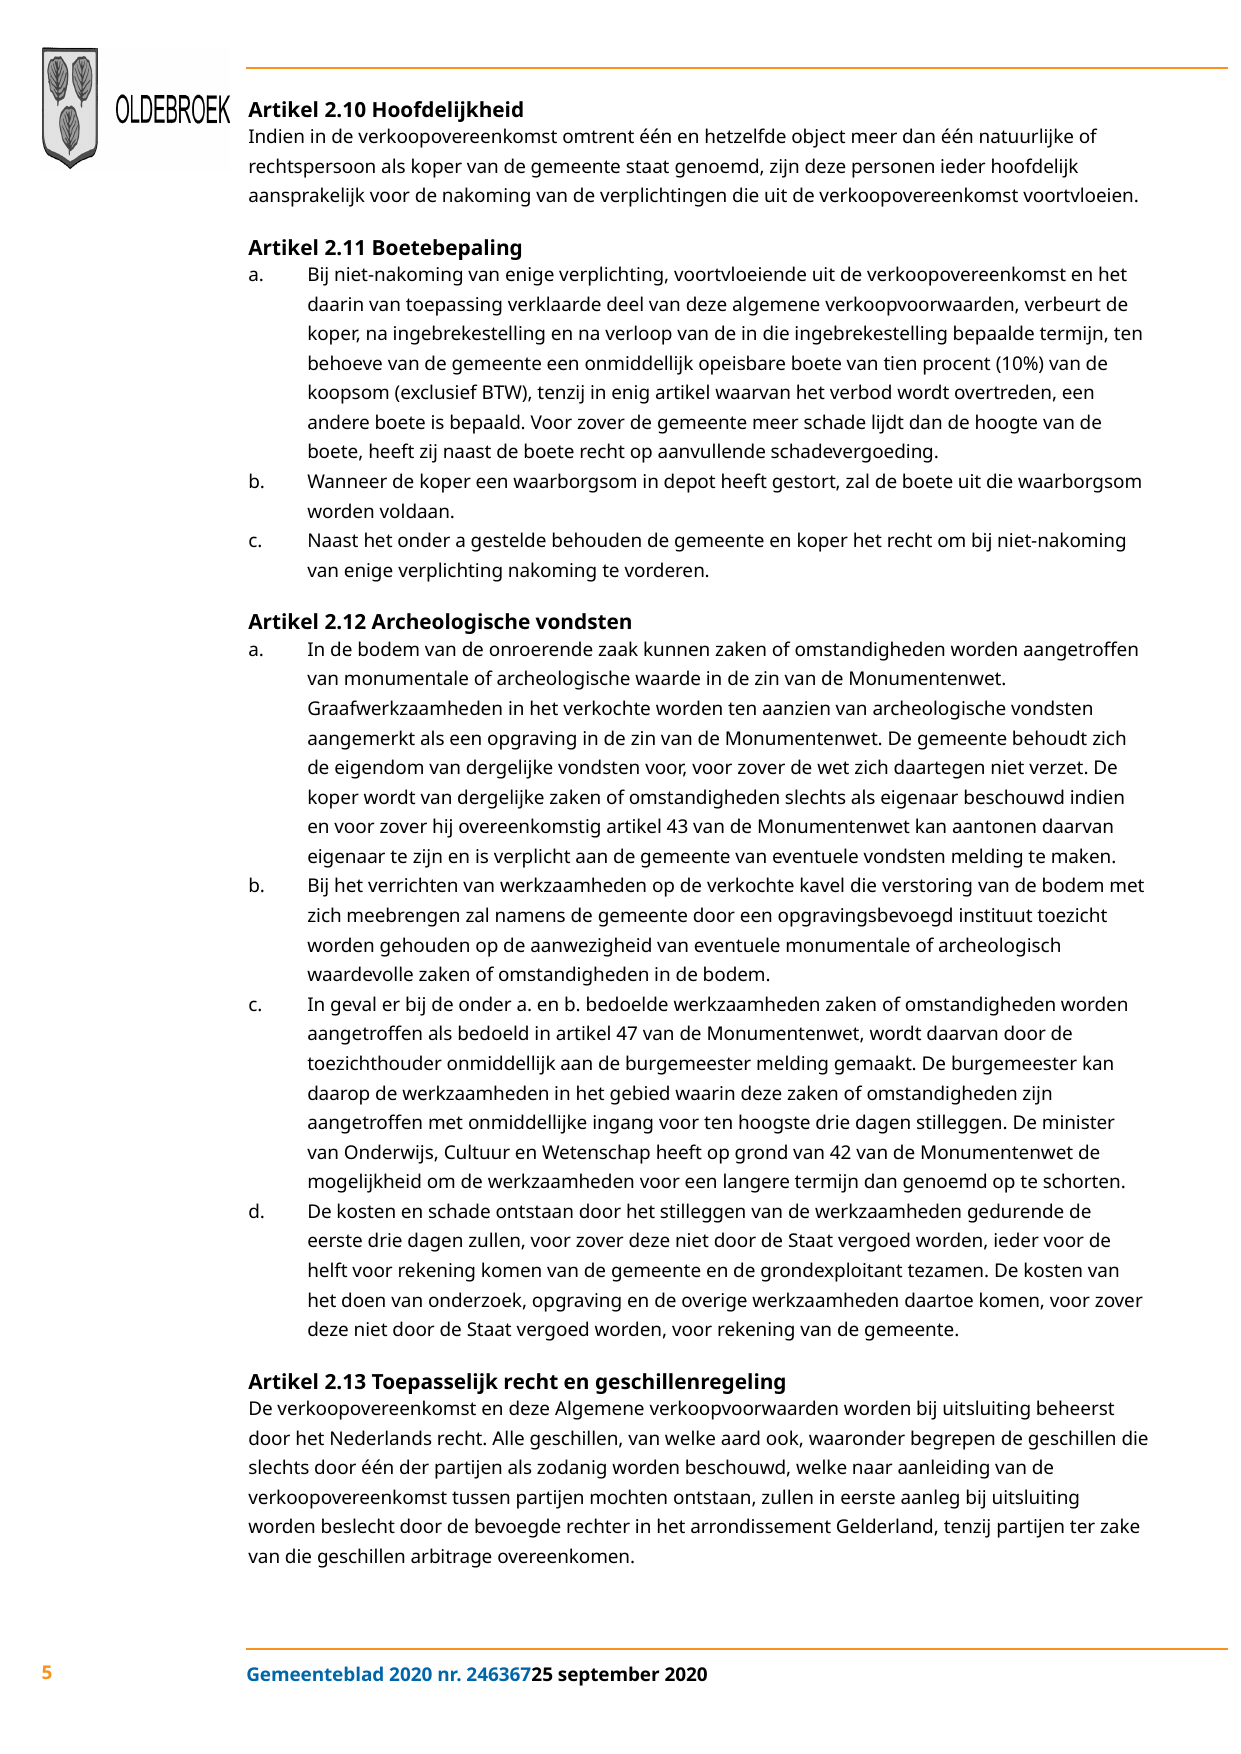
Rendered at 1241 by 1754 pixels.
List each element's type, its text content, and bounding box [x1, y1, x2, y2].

list In geval er bij de onder a. en b. bedoelde werkzaamheden zaken of omstandigheden worden aangetroffen als bedoeld in artikel 47 van de Monumentenwet, wordt daarvan door de toezichthouder onmiddellijk aan de burgemeester melding gemaakt. De burgemeester kan daarop de werkzaamheden in het gebied waarin deze zaken of omstandigheden zijn aangetroffen met onmiddellijke ingang voor ten hoogste drie dagen stilleggen. De minister van Onderwijs, Cultuur en Wetenschap heeft op grond van 42 van de Monumentenwet de mogelijkheid om de werkzaamheden voor een langere termijn dan genoemd op te schorten. [248, 991, 1152, 1194]
list De kosten en schade ontstaan door het stilleggen van de werkzaamheden gedurende de eerste drie dagen zullen, voor zover deze niet door de Staat vergoed worden, ieder voor de helft voor rekening komen van de gemeente en de grondexploitant tezamen. De kosten van het doen van onderzoek, opgraving en de overige werkzaamheden daartoe komen, voor zover deze niet door de Staat vergoed worden, voor rekening van de gemeente. [248, 1198, 1152, 1342]
list Wanneer de koper een waarborgsom in depot heeft gestort, zal de boete uit die waarborgsom worden voldaan. [248, 468, 1152, 524]
list Bij niet-nakoming van enige verplichting, voortvloeiende uit de verkoopovereenkomst en het daarin van toepassing verklaarde deel van deze algemene verkoopvoorwaarden, verbeurt de koper, na ingebrekestelling en na verloop van de in die ingebrekestelling bepaalde termijn, ten behoeve van de gemeente een onmiddellijk opeisbare boete van tien procent (10%) van de koopsom (exclusief BTW), tenzij in enig artikel waarvan het verbod wordt overtreden, een andere boete is bepaald. Voor zover de gemeente meer schade lijdt dan de hoogte van de boete, heeft zij naast de boete recht op aanvullende schadevergoeding. [248, 261, 1152, 464]
text De verkoopovereenkomst en deze Algemene verkoopvoorwaarden worden bij uitsluiting beheerst door het Nederlands recht. Alle geschillen, van welke aard ook, waaronder begrepen de geschillen die slechts door één der partijen als zodanig worden beschouwd, welke naar aanleiding van de verkoopovereenkomst tussen partijen mochten ontstaan, zullen in eerste aanleg bij uitsluiting worden beslecht door de bevoegde rechter in het arrondissement Gelderland, tenzij partijen ter zake van die geschillen arbitrage overeenkomen. [248, 1395, 1152, 1569]
list In de bodem van de onroerende zaak kunnen zaken of omstandigheden worden aangetroffen van monumentale of archeologische waarde in de zin van de Monumentenwet. Graafwerkzaamheden in het verkochte worden ten aanzien van archeologische vondsten aangemerkt als een opgraving in de zin van de Monumentenwet. De gemeente behoudt zich de eigendom van dergelijke vondsten voor, voor zover de wet zich daartegen niet verzet. De koper wordt van dergelijke zaken of omstandigheden slechts als eigenaar beschouwd indien en voor zover hij overeenkomstig artikel 43 van de Monumentenwet kan aantonen daarvan eigenaar te zijn en is verplicht aan de gemeente van eventuele vondsten melding te maken. [248, 636, 1152, 869]
picture [41, 47, 231, 172]
list Naast het onder a gestelde behouden de gemeente en koper het recht om bij niet-nakoming van enige verplichting nakoming te vorderen. [248, 527, 1152, 583]
text Artikel 2.12 Archeologische vondsten [248, 607, 1152, 636]
text Artikel 2.13 Toepasselijk recht en geschillenregeling [248, 1367, 1152, 1395]
text Artikel 2.11 Boetebepaling [248, 233, 1152, 261]
text Artikel 2.10 Hoofdelijkheid [248, 95, 1152, 123]
text Indien in de verkoopovereenkomst omtrent één en hetzelfde object meer dan één natuurlijke of rechtspersoon als koper van de gemeente staat genoemd, zijn deze personen ieder hoofdelijk aansprakelijk voor de nakoming van de verplichtingen die uit de verkoopovereenkomst voortvloeien. [248, 123, 1152, 208]
list Bij het verrichten van werkzaamheden op de verkochte kavel die verstoring van de bodem met zich meebrengen zal namens de gemeente door een opgravingsbevoegd instituut toezicht worden gehouden op de aanwezigheid van eventuele monumentale of archeologisch waardevolle zaken of omstandigheden in de bodem. [248, 873, 1152, 987]
